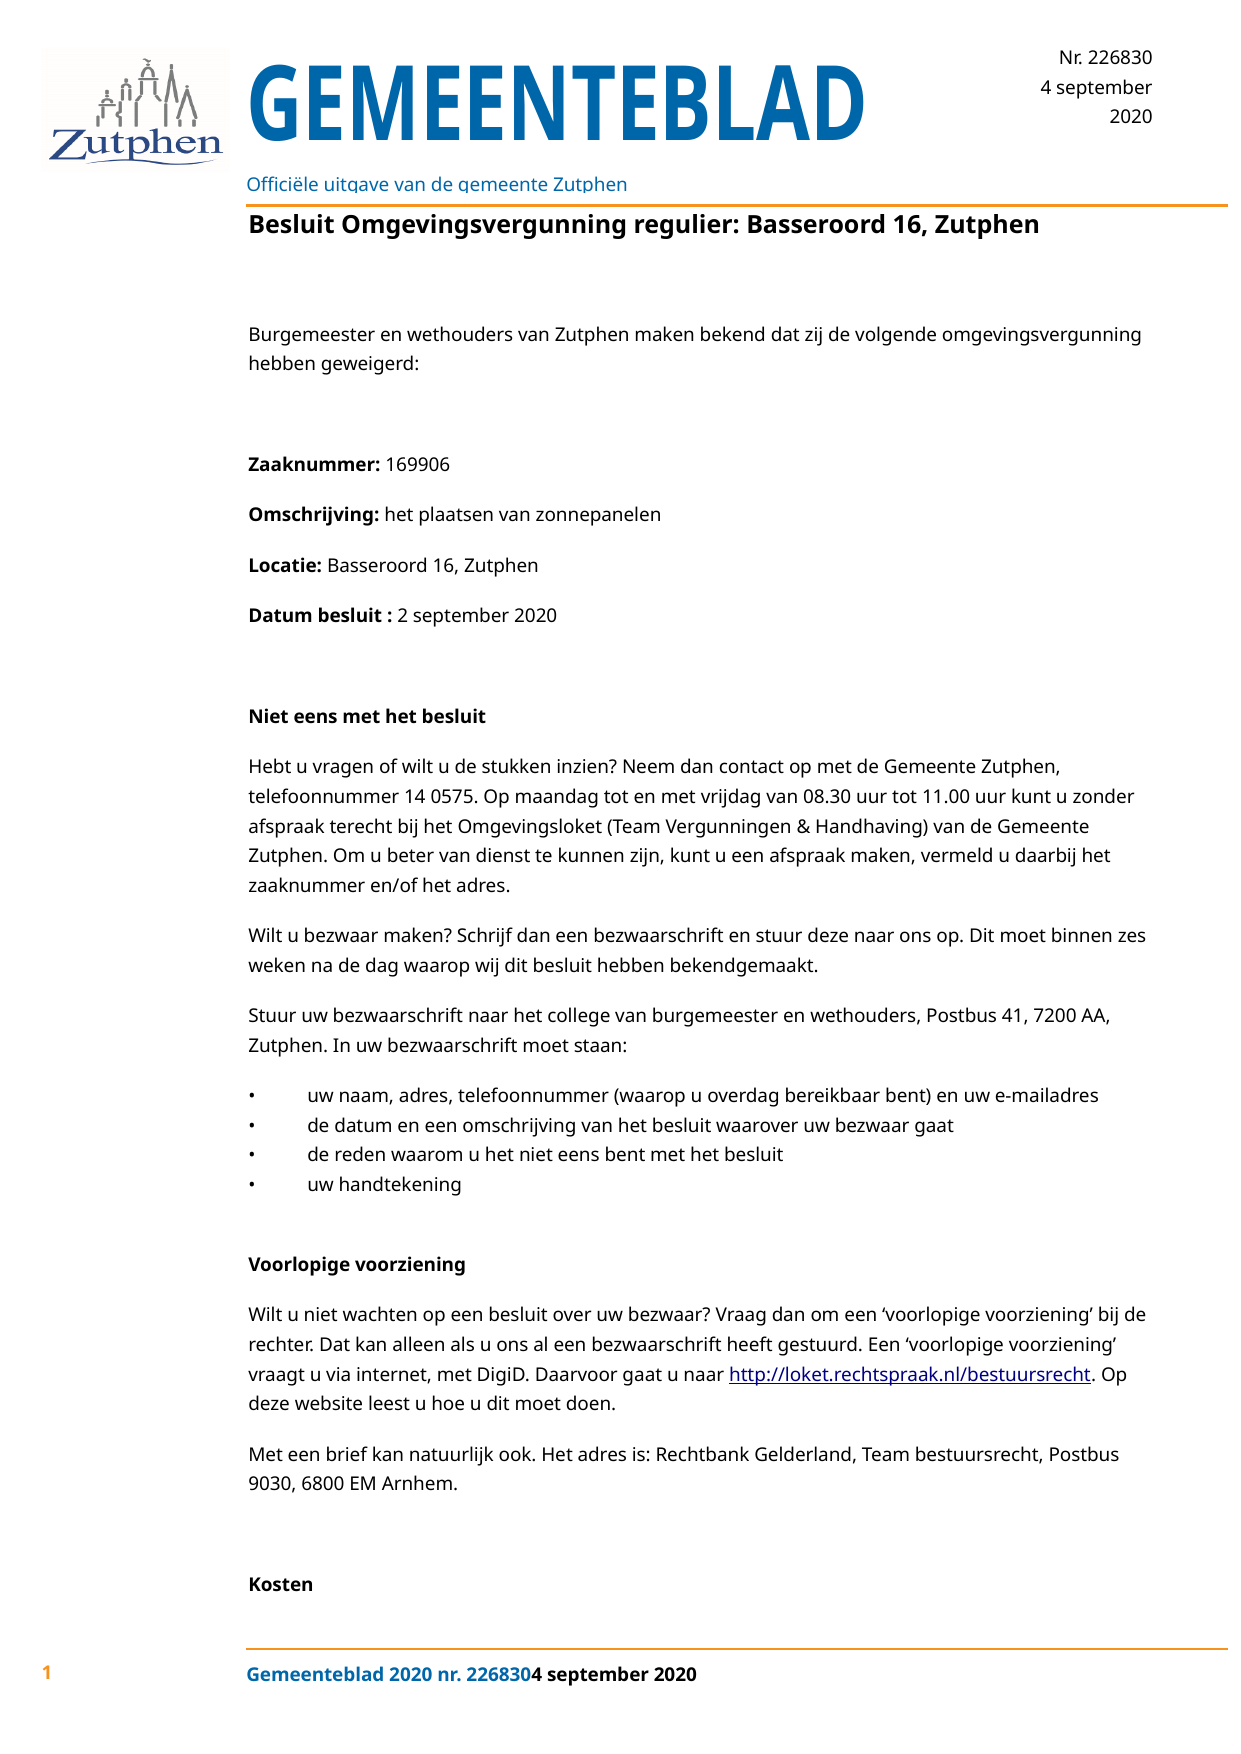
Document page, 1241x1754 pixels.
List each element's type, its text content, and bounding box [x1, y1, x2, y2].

text Burgemeester en wethouders van Zutphen maken bekend dat zij de volgende omgevingsvergunning hebben geweigerd: [248, 321, 1152, 376]
text Wilt u niet wachten op een besluit over uw bezwaar? Vraag dan om een ‘voorlopige voorziening’ bij de rechter. Dat kan alleen als u ons al een bezwaarschrift heeft gestuurd. Een ‘voorlopige voorziening’ vraagt u via internet, met DigiD. Daarvoor gaat u naar http://loket.rechtspraak.nl/bestuursrecht. Op deze website leest u hoe u dit moet doen. [248, 1302, 1152, 1416]
text Met een brief kan natuurlijk ook. Het adres is: Rechtbank Gelderland, Team bestuursrecht, Postbus 9030, 6800 EM Arnhem. [248, 1441, 1152, 1496]
text Wilt u bezwaar maken? Schrijf dan een bezwaarschrift en stuur deze naar ons op. Dit moet binnen zes weken na de dag waarop wij dit besluit hebben bekendgemaakt. [248, 922, 1152, 978]
text Voorlopige voorziening [248, 1251, 1152, 1277]
text Hebt u vragen of wilt u de stukken inzien? Neem dan contact op met de Gemeente Zutphen, telefoonnummer 14 0575. Op maandag tot en met vrijdag van 08.30 uur tot 11.00 uur kunt u zonder afspraak terecht bij het Omgevingsloket (Team Vergunningen & Handhaving) van de Gemeente Zutphen. Om u beter van dienst te kunnen zijn, kunt u een afspraak maken, vermeld u daarbij het zaaknummer en/of het adres. [248, 754, 1152, 898]
text Kosten [248, 1571, 1152, 1597]
text Locatie: Basseroord 16, Zutphen [248, 552, 1152, 578]
text Zaaknummer: 169906 [248, 451, 1152, 477]
text Omschrijving: het plaatsen van zonnepanelen [248, 502, 1152, 527]
list uw handtekening [248, 1171, 1152, 1197]
text Stuur uw bezwaarschrift naar het college van burgemeester en wethouders, Postbus 41, 7200 AA, Zutphen. In uw bezwaarschrift moet staan: [248, 1002, 1152, 1058]
list de reden waarom u het niet eens bent met het besluit [248, 1142, 1152, 1167]
text Datum besluit : 2 september 2020 [248, 602, 1152, 628]
text Besluit Omgevingsvergunning regulier: Basseroord 16, Zutphen [248, 207, 1152, 241]
list de datum en een omschrijving van het besluit waarover uw bezwaar gaat [248, 1112, 1152, 1138]
text Niet eens met het besluit [248, 703, 1152, 729]
picture [41, 47, 231, 172]
list uw naam, adres, telefoonnummer (waarop u overdag bereikbaar bent) en uw e-mailadres [248, 1082, 1152, 1108]
